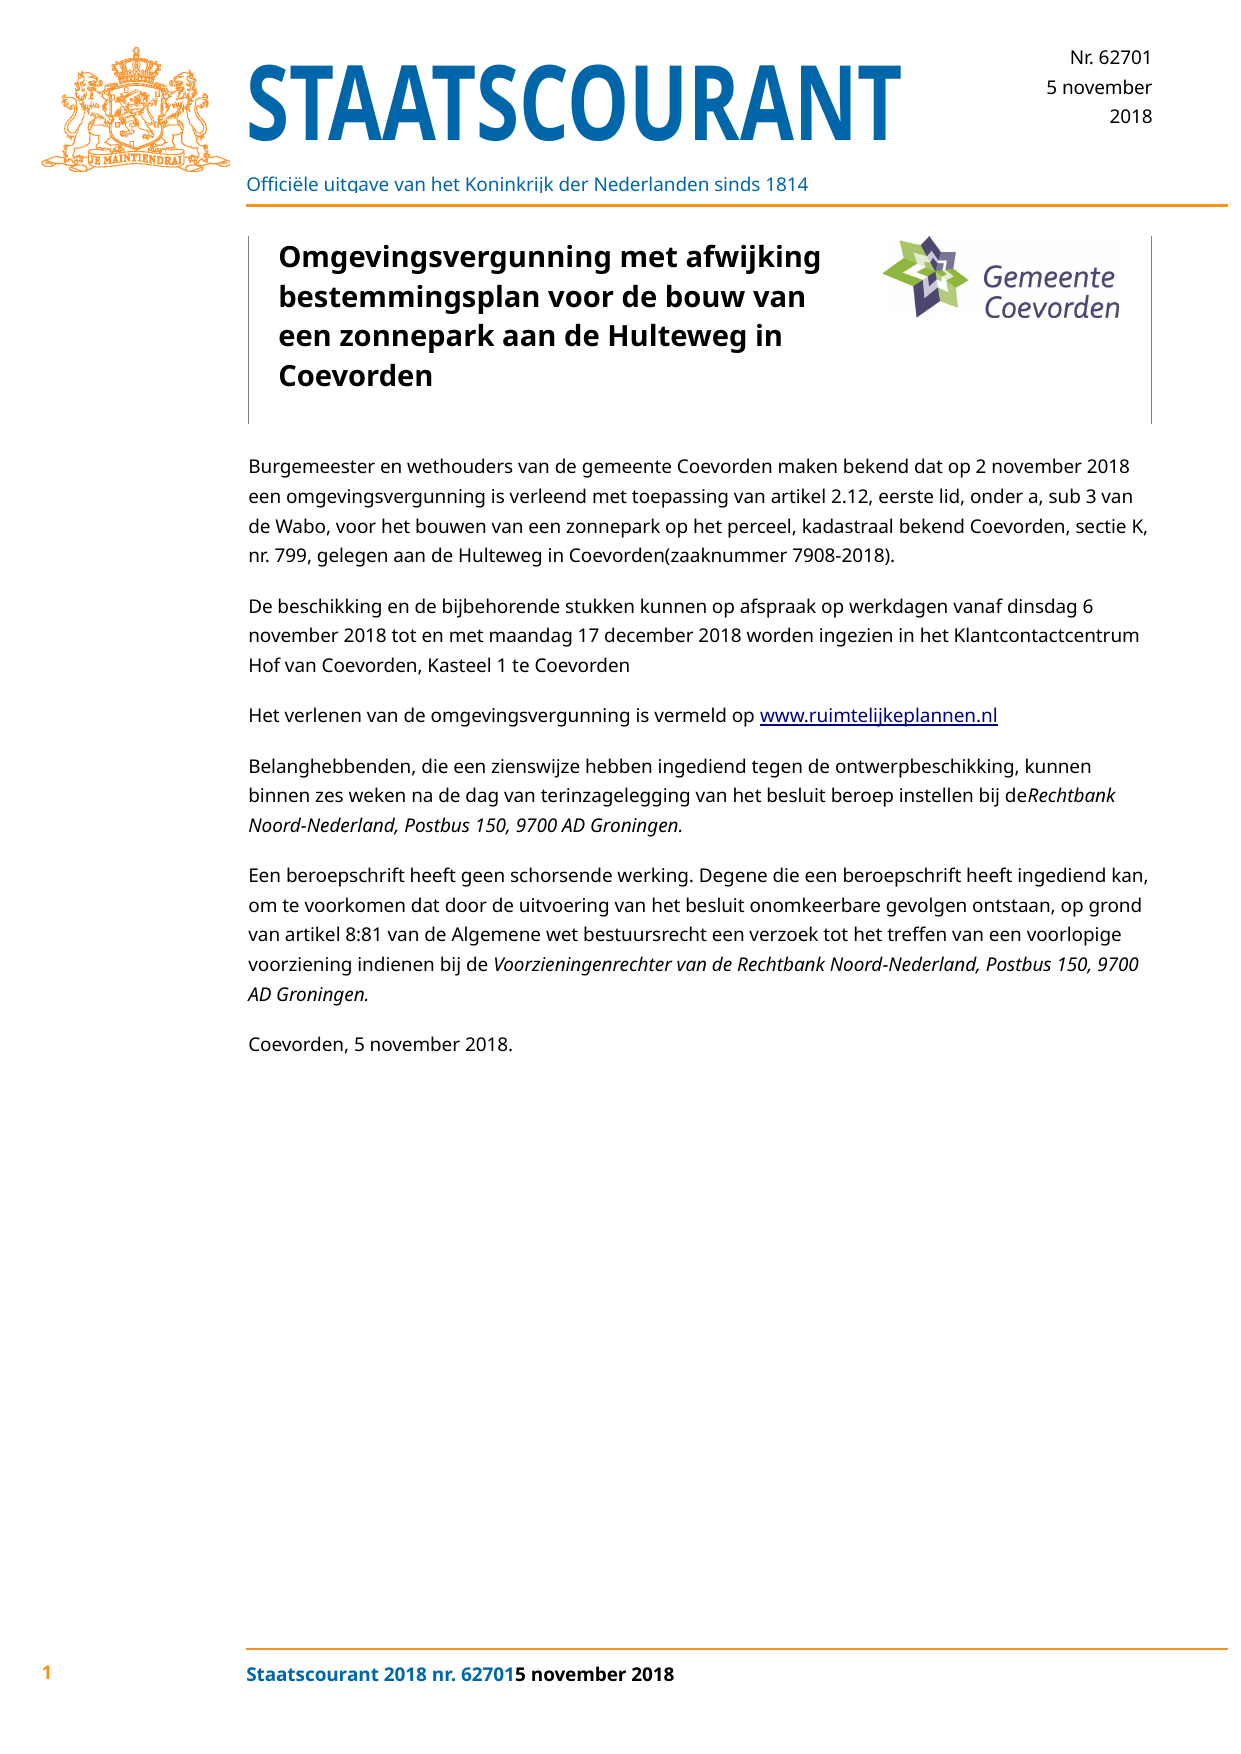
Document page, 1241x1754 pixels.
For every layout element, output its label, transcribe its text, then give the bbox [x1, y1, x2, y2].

text De beschikking en de bijbehorende stukken kunnen op afspraak op werkdagen vanaf dinsdag 6 november 2018 tot en met maandag 17 december 2018 worden ingezien in het Klantcontactcentrum Hof van Coevorden, Kasteel 1 te Coevorden [248, 593, 1152, 678]
table_header [850, 236, 1151, 424]
picture [882, 236, 1119, 318]
text Een beroepschrift heeft geen schorsende werking. Degene die een beroepschrift heeft ingediend kan, om te voorkomen dat door de uitvoering van het besluit onomkeerbare gevolgen ontstaan, op grond van artikel 8:81 van de Algemene wet bestuursrecht een verzoek tot het treffen van een voorlopige voorziening indienen bij de Voorzieningenrechter van de Rechtbank Noord-Nederland, Postbus 150, 9700 AD Groningen. [248, 862, 1152, 1006]
table_header Omgevingsvergunning met afwijking bestemmingsplan voor de bouw van een zonnepark aan de Hulteweg in Coevorden [249, 236, 850, 424]
text Belanghebbenden, die een zienswijze hebben ingediend tegen de ontwerpbeschikking, kunnen binnen zes weken na de dag van terinzagelegging van het besluit beroep instellen bij deRechtbank Noord-Nederland, Postbus 150, 9700 AD Groningen. [248, 753, 1152, 838]
picture [41, 47, 231, 172]
text Het verlenen van de omgevingsvergunning is vermeld op www.ruimtelijkeplannen.nl [248, 702, 1152, 728]
text Coevorden, 5 november 2018. [248, 1031, 1152, 1057]
text Burgemeester en wethouders van de gemeente Coevorden maken bekend dat op 2 november 2018 een omgevingsvergunning is verleend met toepassing van artikel 2.12, eerste lid, onder a, sub 3 van de Wabo, voor het bouwen van een zonnepark op het perceel, kadastraal bekend Coevorden, sectie K, nr. 799, gelegen aan de Hulteweg in Coevorden(zaaknummer 7908-2018). [248, 454, 1152, 568]
